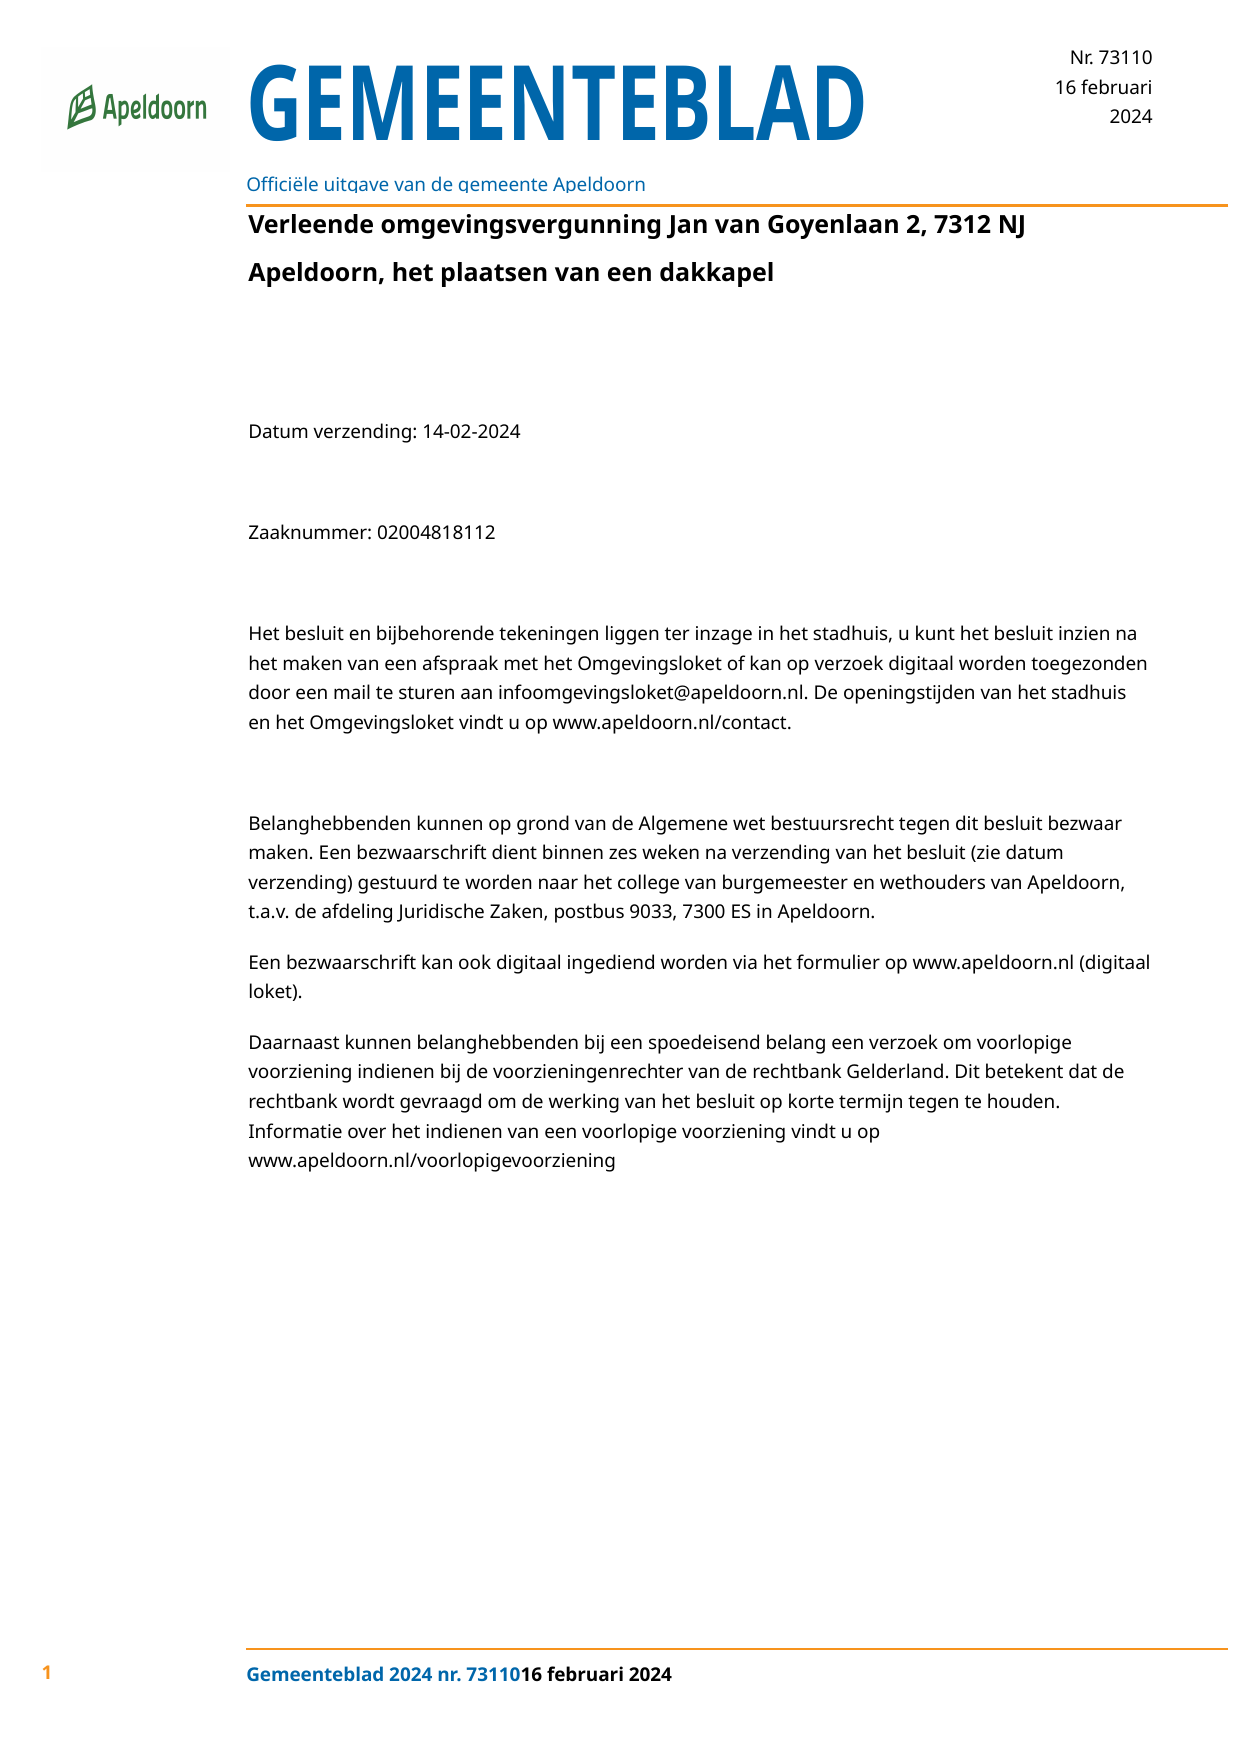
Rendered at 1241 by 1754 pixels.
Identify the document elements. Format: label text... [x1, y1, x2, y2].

picture [41, 47, 231, 172]
text Het besluit en bijbehorende tekeningen liggen ter inzage in het stadhuis, u kunt het besluit inzien na het maken van een afspraak met het Omgevingsloket of kan op verzoek digitaal worden toegezonden door een mail te sturen aan infoomgevingsloket@apeldoorn.nl. De openingstijden van het stadhuis en het Omgevingsloket vindt u op www.apeldoorn.nl/contact. [248, 620, 1152, 735]
text Verleende omgevingsvergunning Jan van Goyenlaan 2, 7312 NJ Apeldoorn, het plaatsen van een dakkapel [248, 207, 1152, 288]
text Datum verzending: 14-02-2024 [248, 419, 1152, 444]
text Een bezwaarschrift kan ook digitaal ingediend worden via het formulier op www.apeldoorn.nl (digitaal loket). [248, 949, 1152, 1004]
text Zaaknummer: 02004818112 [248, 519, 1152, 545]
text Daarnaast kunnen belanghebbenden bij een spoedeisend belang een verzoek om voorlopige voorziening indienen bij de voorzieningenrechter van de rechtbank Gelderland. Dit betekent dat de rechtbank wordt gevraagd om de werking van het besluit op korte termijn tegen te houden. Informatie over het indienen van een voorlopige voorziening vindt u op www.apeldoorn.nl/voorlopigevoorziening [248, 1029, 1152, 1173]
text Belanghebbenden kunnen op grond van de Algemene wet bestuursrecht tegen dit besluit bezwaar maken. Een bezwaarschrift dient binnen zes weken na verzending van het besluit (zie datum verzending) gestuurd te worden naar het college van burgemeester en wethouders van Apeldoorn, t.a.v. de afdeling Juridische Zaken, postbus 9033, 7300 ES in Apeldoorn. [248, 810, 1152, 924]
